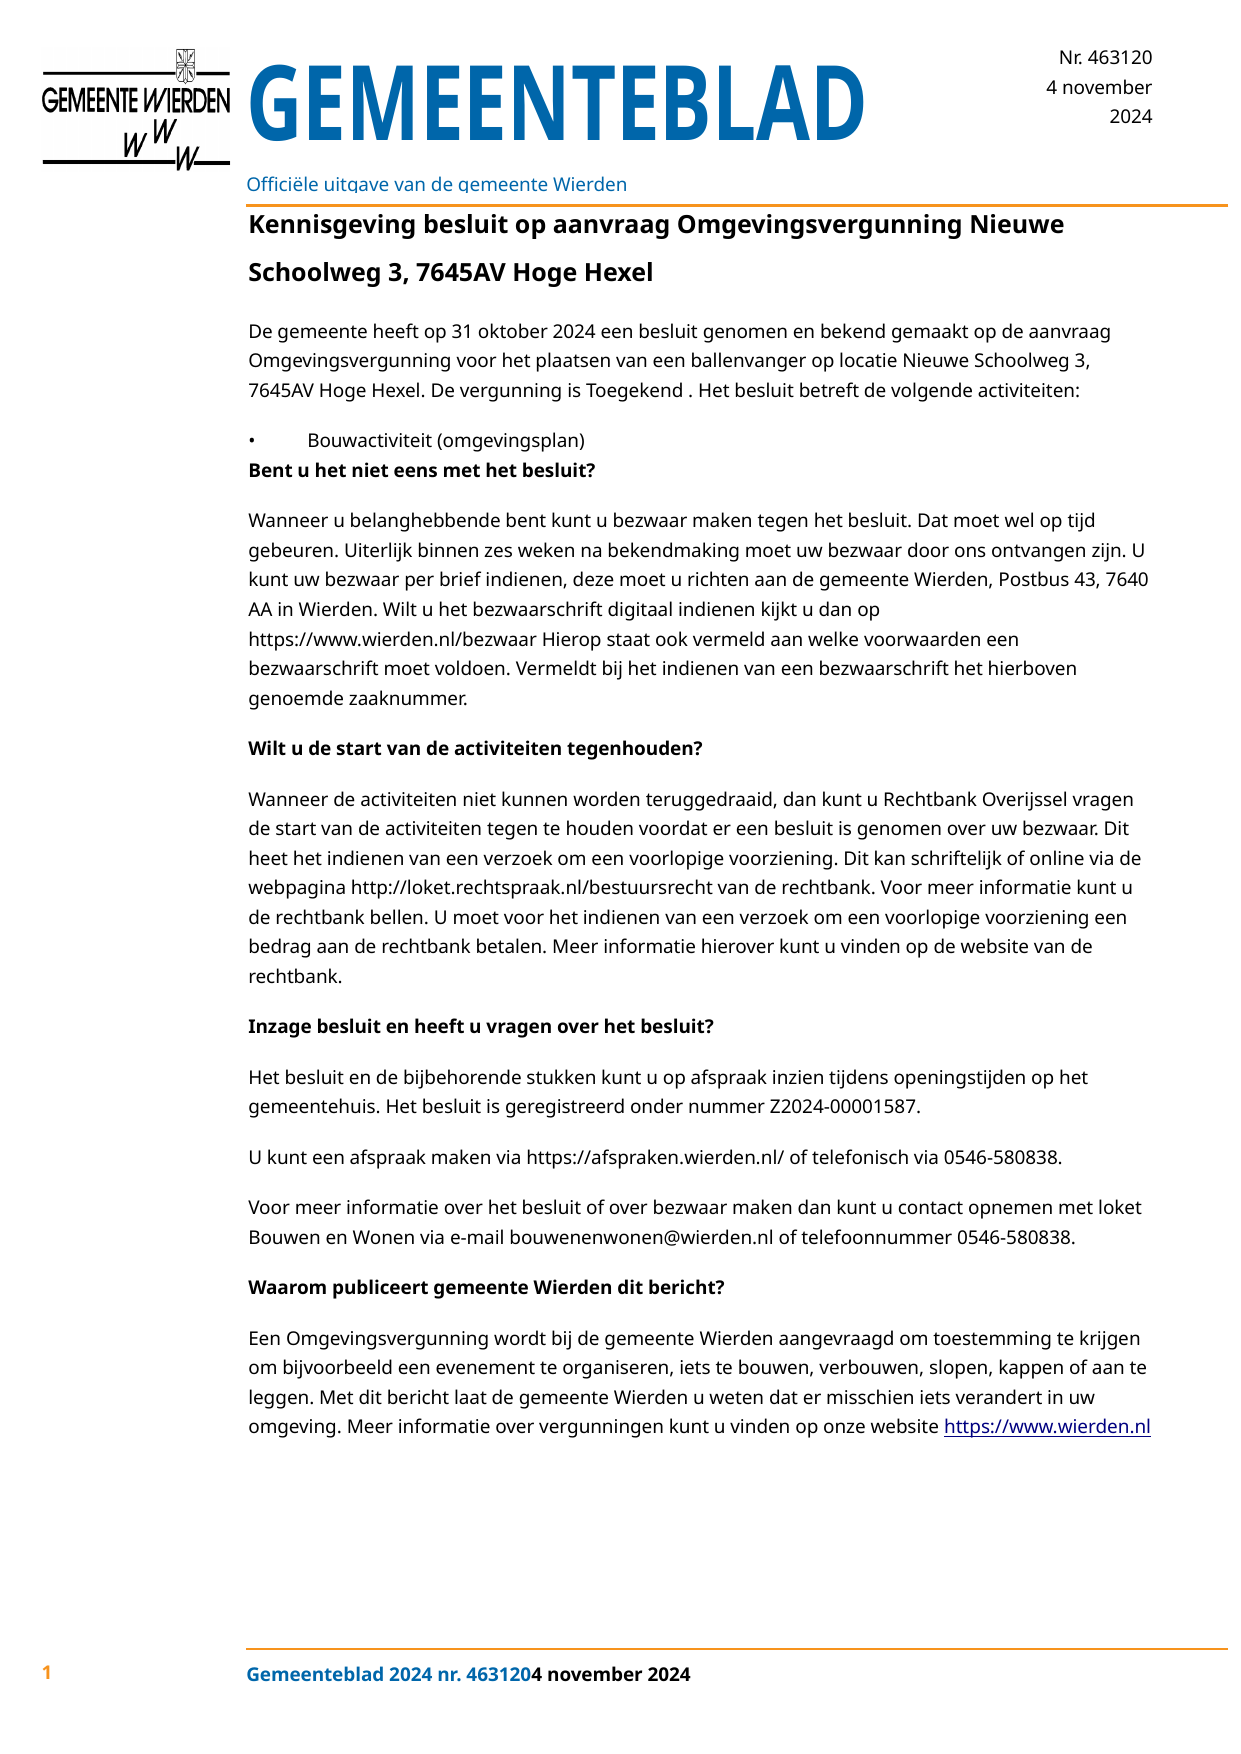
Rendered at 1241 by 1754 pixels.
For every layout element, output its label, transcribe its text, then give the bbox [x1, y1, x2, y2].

text Waarom publiceert gemeente Wierden dit bericht? [248, 1274, 1152, 1300]
text Wanneer de activiteiten niet kunnen worden teruggedraaid, dan kunt u Rechtbank Overijssel vragen de start van de activiteiten tegen te houden voordat er een besluit is genomen over uw bezwaar. Dit heet het indienen van een verzoek om een voorlopige voorziening. Dit kan schriftelijk of online via de webpagina http://loket.rechtspraak.nl/bestuursrecht van de rechtbank. Voor meer informatie kunt u de rechtbank bellen. U moet voor het indienen van een verzoek om een voorlopige voorziening een bedrag aan de rechtbank betalen. Meer informatie hierover kunt u vinden op de website van de rechtbank. [248, 786, 1152, 989]
text Bent u het niet eens met het besluit? [248, 457, 1152, 483]
text Wanneer u belanghebbende bent kunt u bezwaar maken tegen het besluit. Dat moet wel op tijd gebeuren. Uiterlijk binnen zes weken na bekendmaking moet uw bezwaar door ons ontvangen zijn. U kunt uw bezwaar per brief indienen, deze moet u richten aan de gemeente Wierden, Postbus 43, 7640 AA in Wierden. Wilt u het bezwaarschrift digitaal indienen kijkt u dan op https://www.wierden.nl/bezwaar Hierop staat ook vermeld aan welke voorwaarden een bezwaarschrift moet voldoen. Vermeldt bij het indienen van een bezwaarschrift het hierboven genoemde zaaknummer. [248, 507, 1152, 711]
text Kennisgeving besluit op aanvraag Omgevingsvergunning Nieuwe Schoolweg 3, 7645AV Hoge Hexel [248, 207, 1152, 288]
text Het besluit en de bijbehorende stukken kunt u op afspraak inzien tijdens openingstijden op het gemeentehuis. Het besluit is geregistreerd onder nummer Z2024-00001587. [248, 1064, 1152, 1119]
text Voor meer informatie over het besluit of over bezwaar maken dan kunt u contact opnemen met loket Bouwen en Wonen via e-mail bouwenenwonen@wierden.nl of telefoonnummer 0546-580838. [248, 1194, 1152, 1250]
text Een Omgevingsvergunning wordt bij de gemeente Wierden aangevraagd om toestemming te krijgen om bijvoorbeeld een evenement te organiseren, iets te bouwen, verbouwen, slopen, kappen of aan te leggen. Met dit bericht laat de gemeente Wierden u weten dat er misschien iets verandert in uw omgeving. Meer informatie over vergunningen kunt u vinden op onze website https://www.wierden.nl [248, 1325, 1152, 1439]
text U kunt een afspraak maken via https://afspraken.wierden.nl/ of telefonisch via 0546-580838. [248, 1144, 1152, 1170]
list Bouwactiviteit (omgevingsplan) [248, 427, 1152, 453]
text De gemeente heeft op 31 oktober 2024 een besluit genomen en bekend gemaakt op de aanvraag Omgevingsvergunning voor het plaatsen van een ballenvanger op locatie Nieuwe Schoolweg 3, 7645AV Hoge Hexel. De vergunning is Toegekend . Het besluit betreft de volgende activiteiten: [248, 318, 1152, 403]
picture [41, 47, 231, 172]
text Wilt u de start van de activiteiten tegenhouden? [248, 735, 1152, 761]
text Inzage besluit en heeft u vragen over het besluit? [248, 1014, 1152, 1039]
